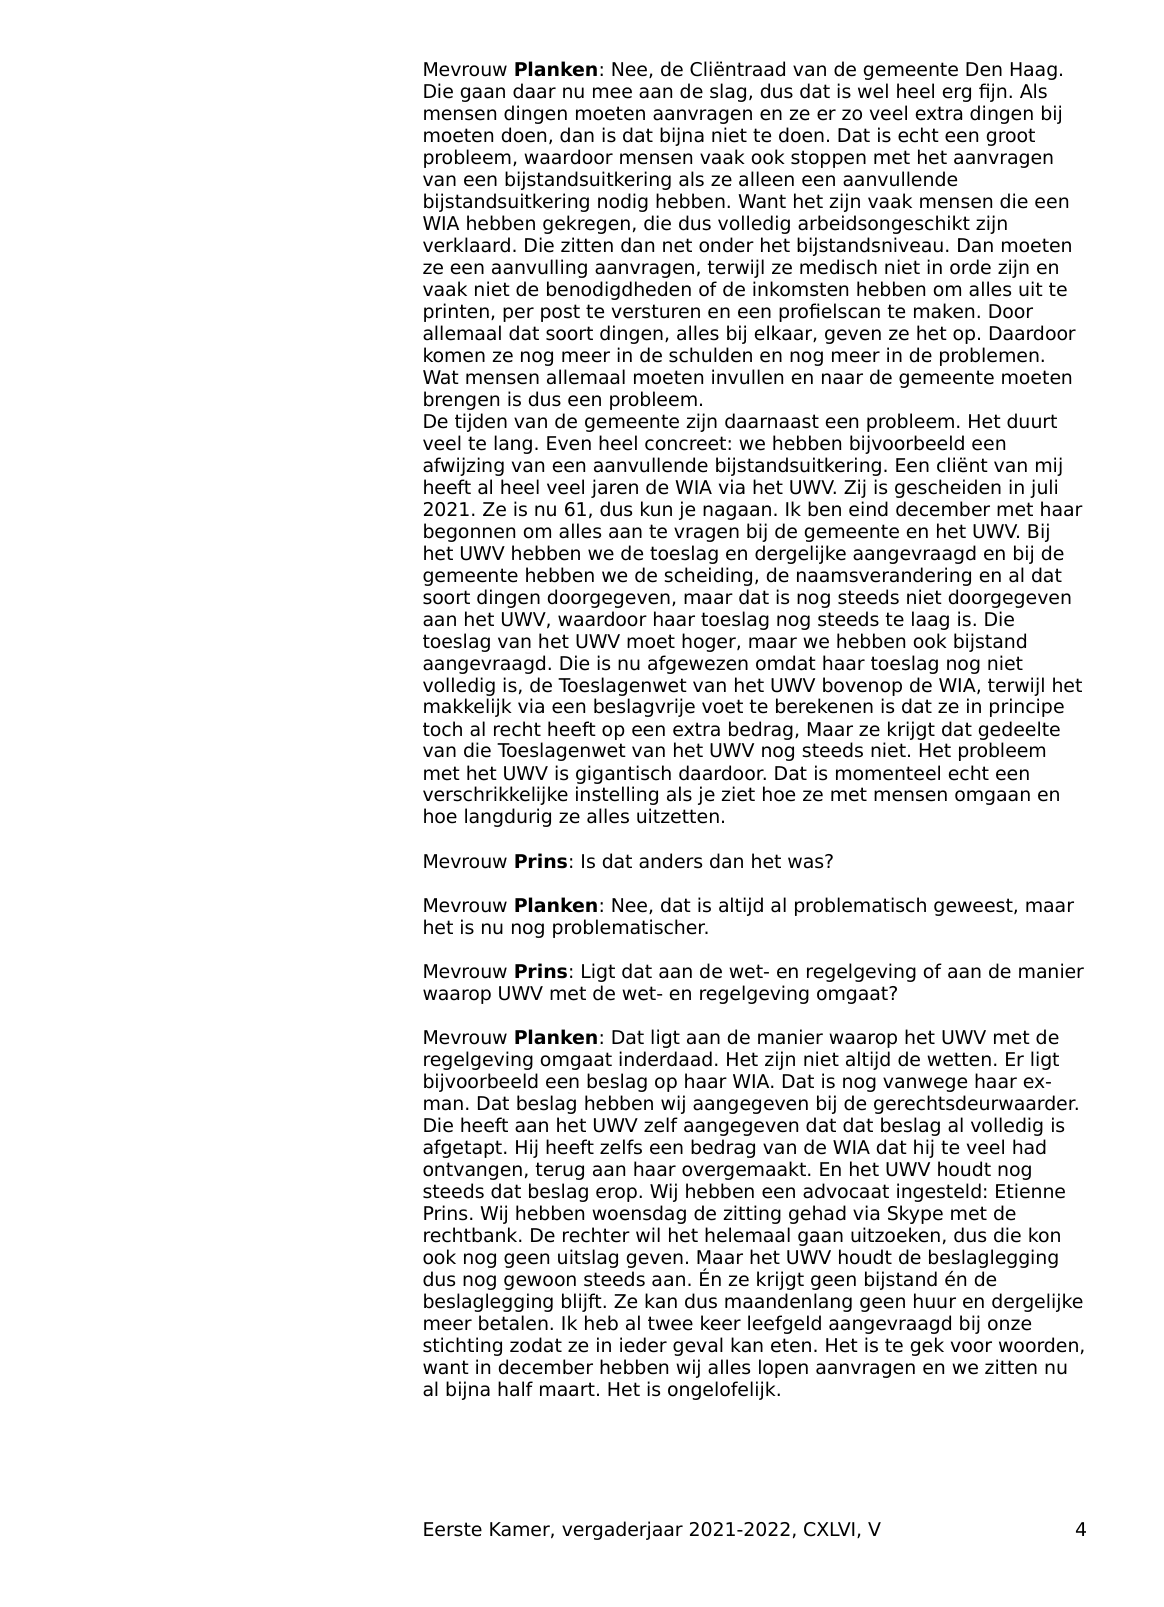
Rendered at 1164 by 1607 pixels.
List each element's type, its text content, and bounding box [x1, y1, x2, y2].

text Mevrouw Prins: Ligt dat aan de wet- en regelgeving of aan de manier waarop UWV met de wet- en regelgeving omgaat? [422, 961, 1087, 1005]
text Mevrouw Planken: Nee, de Cliëntraad van de gemeente Den Haag. Die gaan daar nu mee aan de slag, dus dat is wel heel erg fijn. Als mensen dingen moeten aanvragen en ze er zo veel extra dingen bij moeten doen, dan is dat bijna niet te doen. Dat is echt een groot probleem, waardoor mensen vaak ook stoppen met het aanvragen van een bijstandsuitkering als ze alleen een aanvullende bijstandsuitkering nodig hebben. Want het zijn vaak mensen die een WIA hebben gekregen, die dus volledig arbeidsongeschikt zijn verklaard. Die zitten dan net onder het bijstandsniveau. Dan moeten ze een aanvulling aanvragen, terwijl ze medisch niet in orde zijn en vaak niet de benodigdheden of de inkomsten hebben om alles uit te printen, per post te versturen en een profielscan te maken. Door allemaal dat soort dingen, alles bij elkaar, geven ze het op. Daardoor komen ze nog meer in de schulden en nog meer in de problemen. Wat mensen allemaal moeten invullen en naar de gemeente moeten brengen is dus een probleem. [422, 59, 1087, 411]
text Mevrouw Planken: Nee, dat is altijd al problematisch geweest, maar het is nu nog problematischer. [422, 895, 1087, 939]
text Mevrouw Prins: Is dat anders dan het was? [422, 851, 1087, 872]
text Mevrouw Planken: Dat ligt aan de manier waarop het UWV met de regelgeving omgaat inderdaad. Het zijn niet altijd de wetten. Er ligt bijvoorbeeld een beslag op haar WIA. Dat is nog vanwege haar ex-man. Dat beslag hebben wij aangegeven bij de gerechtsdeurwaarder. Die heeft aan het UWV zelf aangegeven dat dat beslag al volledig is afgetapt. Hij heeft zelfs een bedrag van de WIA dat hij te veel had ontvangen, terug aan haar overgemaakt. En het UWV houdt nog steeds dat beslag erop. Wij hebben een advocaat ingesteld: Etienne Prins. Wij hebben woensdag de zitting gehad via Skype met de rechtbank. De rechter wil het helemaal gaan uitzoeken, dus die kon ook nog geen uitslag geven. Maar het UWV houdt de beslaglegging dus nog gewoon steeds aan. Én ze krijgt geen bijstand én de beslaglegging blijft. Ze kan dus maandenlang geen huur en dergelijke meer betalen. Ik heb al twee keer leefgeld aangevraagd bij onze stichting zodat ze in ieder geval kan eten. Het is te gek voor woorden, want in december hebben wij alles lopen aanvragen en we zitten nu al bijna half maart. Het is ongelofelijk. [422, 1027, 1087, 1401]
text De tijden van de gemeente zijn daarnaast een probleem. Het duurt veel te lang. Even heel concreet: we hebben bijvoorbeeld een afwijzing van een aanvullende bijstandsuitkering. Een cliënt van mij heeft al heel veel jaren de WIA via het UWV. Zij is gescheiden in juli 2021. Ze is nu 61, dus kun je nagaan. Ik ben eind december met haar begonnen om alles aan te vragen bij de gemeente en het UWV. Bij het UWV hebben we de toeslag en dergelijke aangevraagd en bij de gemeente hebben we de scheiding, de naamsverandering en al dat soort dingen doorgegeven, maar dat is nog steeds niet doorgegeven aan het UWV, waardoor haar toeslag nog steeds te laag is. Die toeslag van het UWV moet hoger, maar we hebben ook bijstand aangevraagd. Die is nu afgewezen omdat haar toeslag nog niet volledig is, de Toeslagenwet van het UWV bovenop de WIA, terwijl het makkelijk via een beslagvrije voet te berekenen is dat ze in principe toch al recht heeft op een extra bedrag, Maar ze krijgt dat gedeelte van die Toeslagenwet van het UWV nog steeds niet. Het probleem met het UWV is gigantisch daardoor. Dat is momenteel echt een verschrikkelijke instelling als je ziet hoe ze met mensen omgaan en hoe langdurig ze alles uitzetten. [422, 411, 1087, 828]
